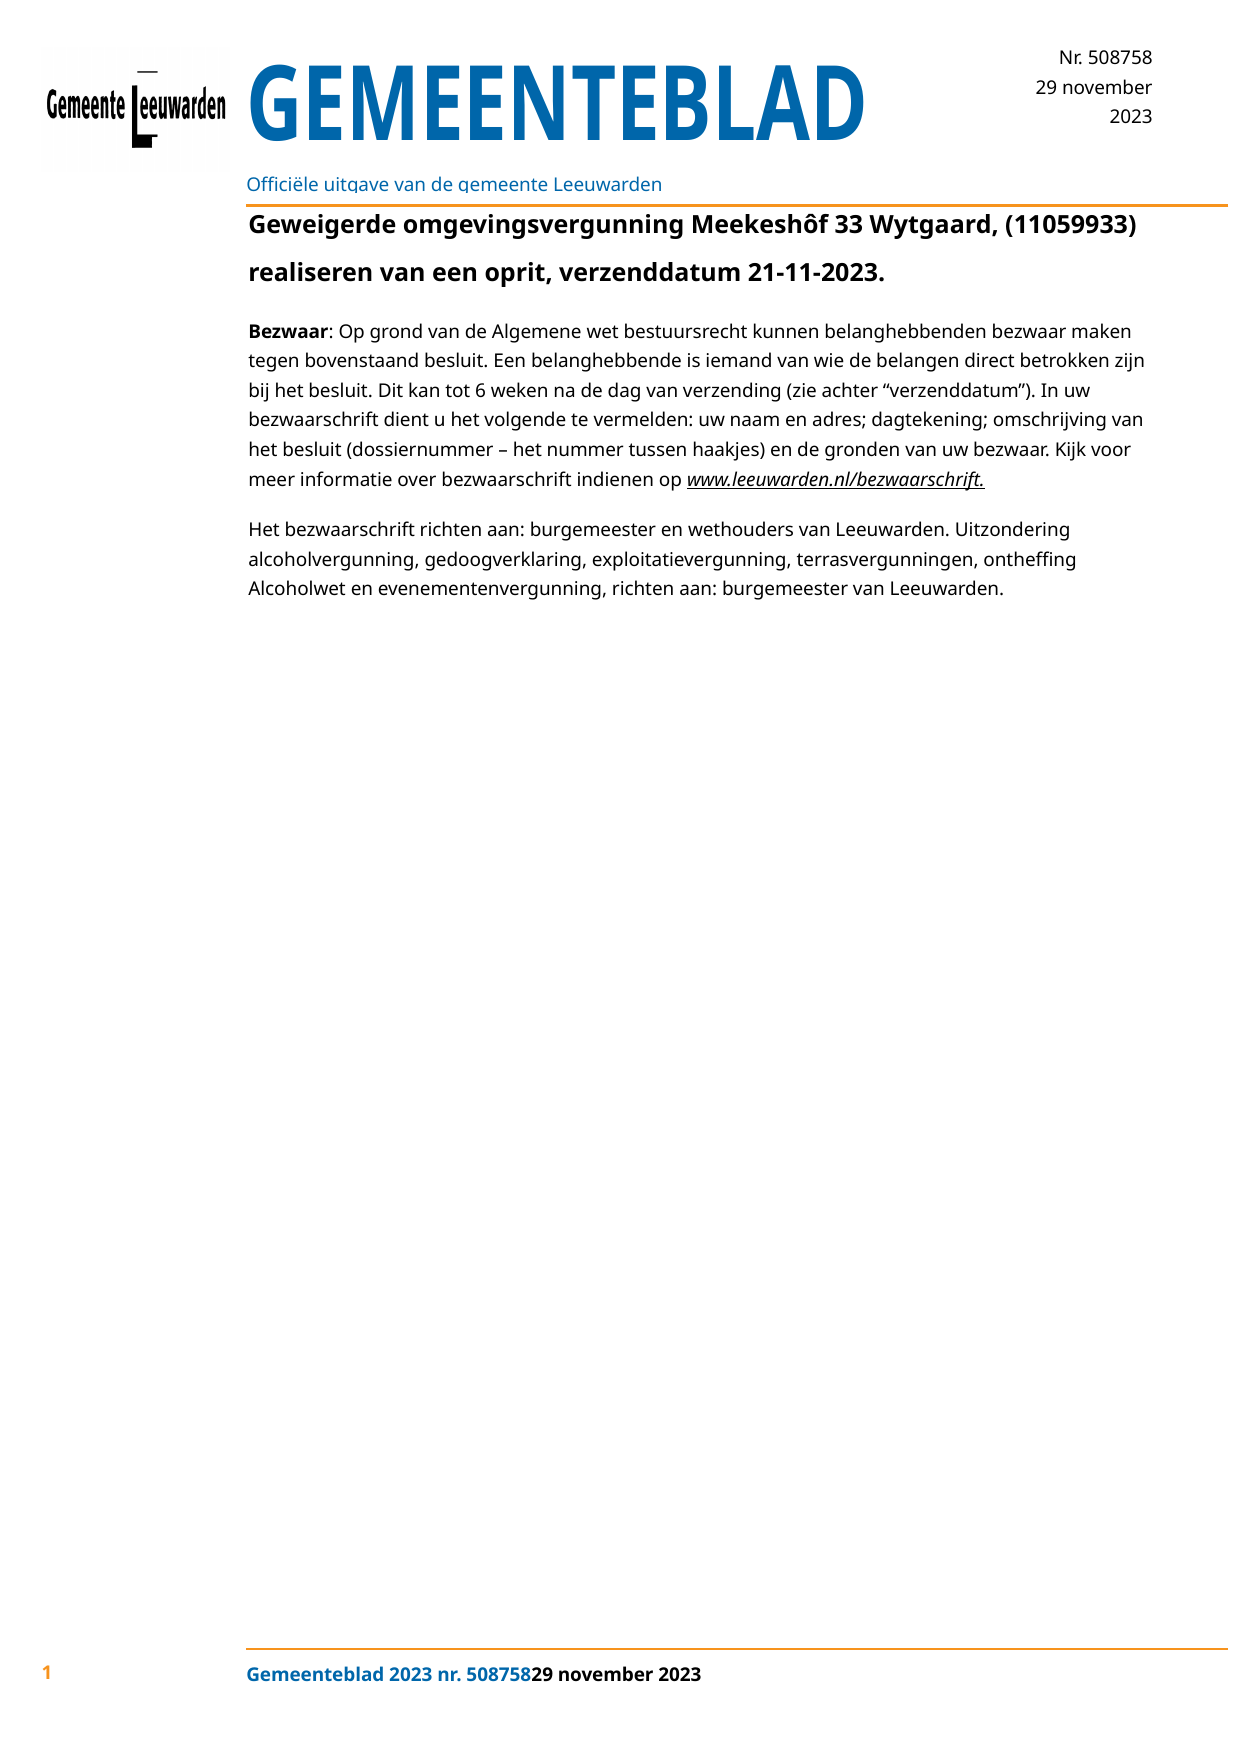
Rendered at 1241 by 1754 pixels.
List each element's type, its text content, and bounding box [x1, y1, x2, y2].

text Het bezwaarschrift richten aan: burgemeester en wethouders van Leeuwarden. Uitzondering alcoholvergunning, gedoogverklaring, exploitatievergunning, terrasvergunningen, ontheffing Alcoholwet en evenementenvergunning, richten aan: burgemeester van Leeuwarden. [248, 516, 1152, 601]
text Geweigerde omgevingsvergunning Meekeshôf 33 Wytgaard, (11059933) realiseren van een oprit, verzenddatum 21-11-2023. [248, 207, 1152, 288]
picture [41, 47, 231, 172]
text Bezwaar: Op grond van de Algemene wet bestuursrecht kunnen belanghebbenden bezwaar maken tegen bovenstaand besluit. Een belanghebbende is iemand van wie de belangen direct betrokken zijn bij het besluit. Dit kan tot 6 weken na de dag van verzending (zie achter “verzenddatum”). In uw bezwaarschrift dient u het volgende te vermelden: uw naam en adres; dagtekening; omschrijving van het besluit (dossiernummer – het nummer tussen haakjes) en de gronden van uw bezwaar. Kijk voor meer informatie over bezwaarschrift indienen op www.leeuwarden.nl/bezwaarschrift. [248, 318, 1152, 492]
